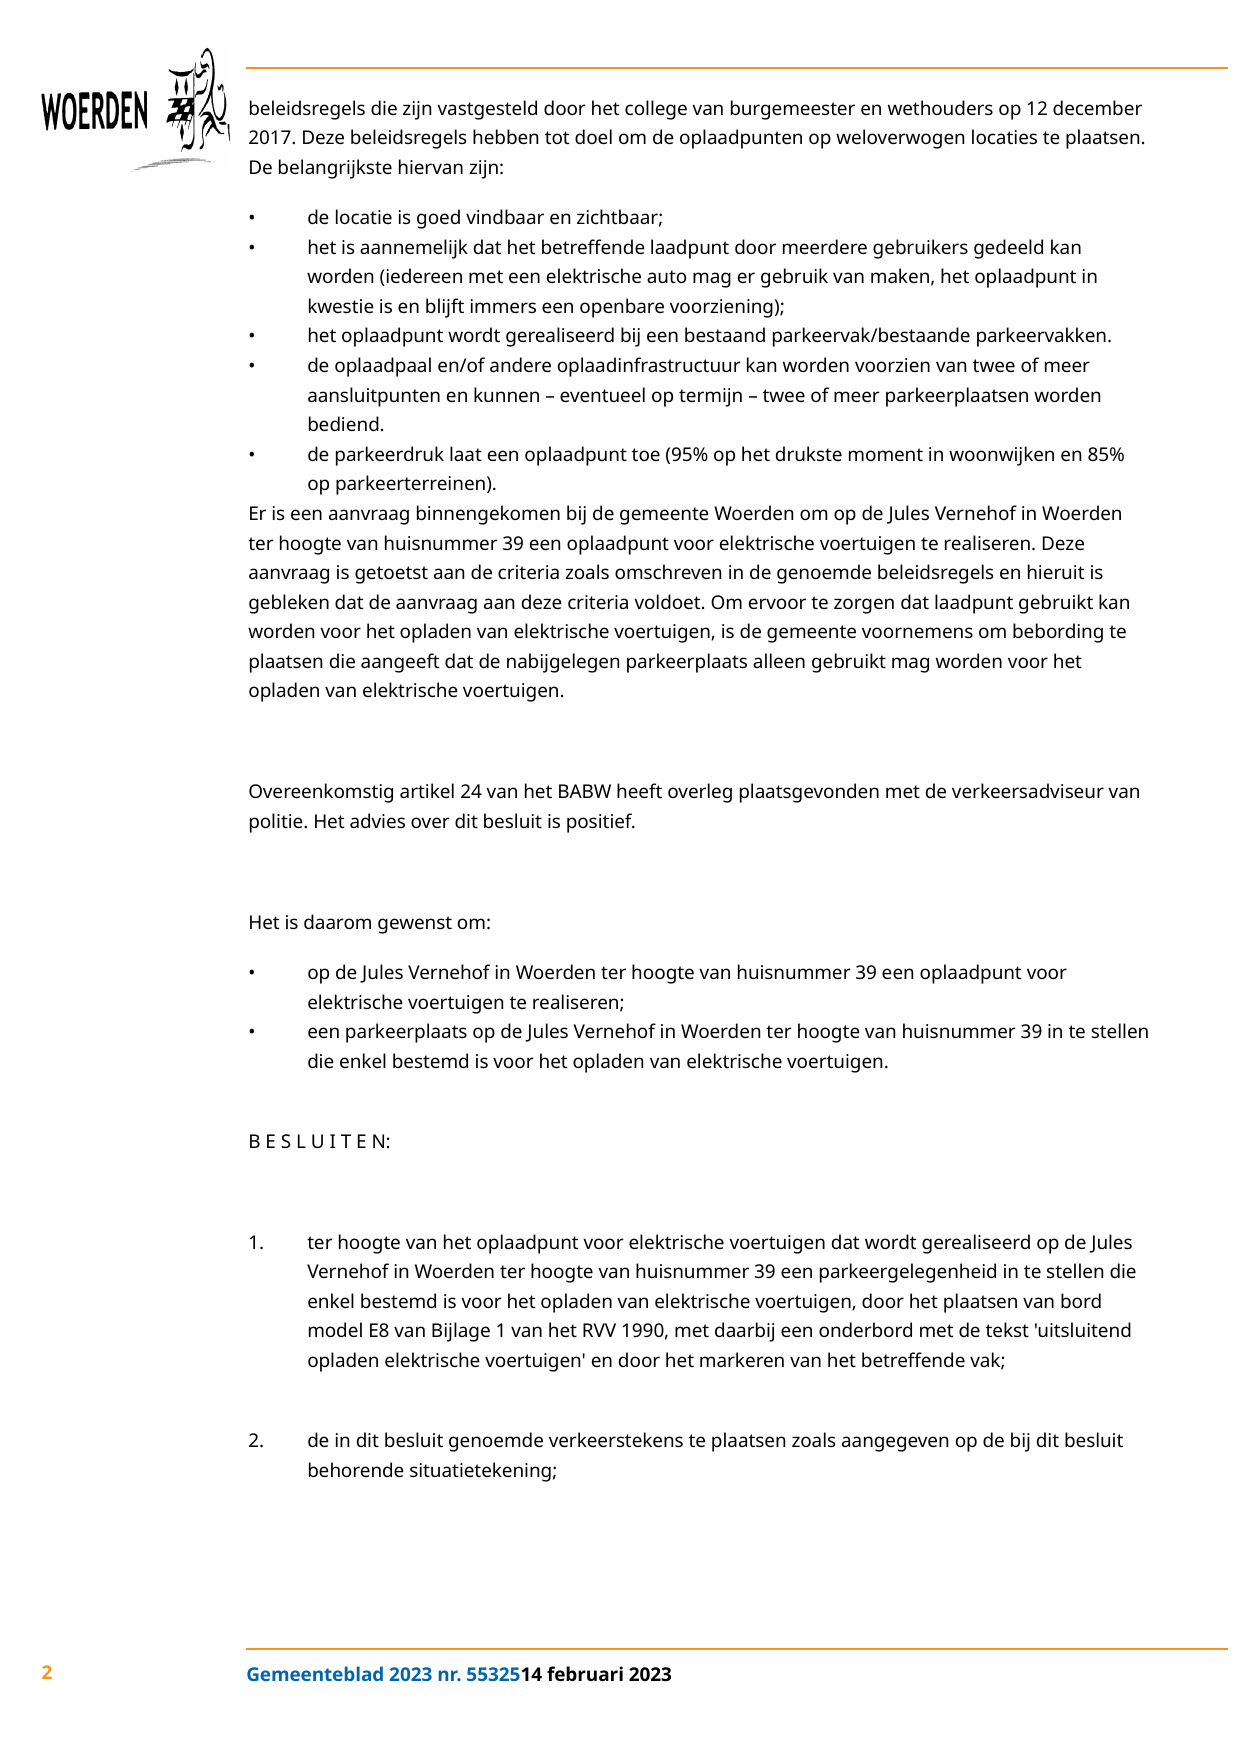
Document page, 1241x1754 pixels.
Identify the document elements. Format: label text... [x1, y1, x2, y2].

list het is aannemelijk dat het betreffende laadpunt door meerdere gebruikers gedeeld kan worden (iedereen met een elektrische auto mag er gebruik van maken, het oplaadpunt in kwestie is en blijft immers een openbare voorziening); [248, 234, 1152, 319]
list ter hoogte van het oplaadpunt voor elektrische voertuigen dat wordt gerealiseerd op de Jules Vernehof in Woerden ter hoogte van huisnummer 39 een parkeergelegenheid in te stellen die enkel bestemd is voor het opladen van elektrische voertuigen, door het plaatsen van bord model E8 van Bijlage 1 van het RVV 1990, met daarbij een onderbord met de tekst 'uitsluitend opladen elektrische voertuigen' en door het markeren van het betreffende vak; [248, 1229, 1152, 1373]
text beleidsregels die zijn vastgesteld door het college van burgemeester en wethouders op 12 december 2017. Deze beleidsregels hebben tot doel om de oplaadpunten op weloverwogen locaties te plaatsen. De belangrijkste hiervan zijn: [248, 95, 1152, 180]
text Het is daarom gewenst om: [248, 909, 1152, 935]
list het oplaadpunt wordt gerealiseerd bij een bestaand parkeervak/bestaande parkeervakken. [248, 323, 1152, 348]
picture [41, 47, 231, 172]
list een parkeerplaats op de Jules Vernehof in Woerden ter hoogte van huisnummer 39 in te stellen die enkel bestemd is voor het opladen van elektrische voertuigen. [248, 1018, 1152, 1074]
list op de Jules Vernehof in Woerden ter hoogte van huisnummer 39 een oplaadpunt voor elektrische voertuigen te realiseren; [248, 959, 1152, 1015]
text B E S L U I T E N: [248, 1128, 1152, 1154]
list de parkeerdruk laat een oplaadpunt toe (95% op het drukste moment in woonwijken en 85% op parkeerterreinen). [248, 441, 1152, 496]
list de locatie is goed vindbaar en zichtbaar; [248, 204, 1152, 230]
text Er is een aanvraag binnengekomen bij de gemeente Woerden om op de Jules Vernehof in Woerden ter hoogte van huisnummer 39 een oplaadpunt voor elektrische voertuigen te realiseren. Deze aanvraag is getoetst aan de criteria zoals omschreven in de genoemde beleidsregels en hieruit is gebleken dat de aanvraag aan deze criteria voldoet. Om ervoor te zorgen dat laadpunt gebruikt kan worden voor het opladen van elektrische voertuigen, is de gemeente voornemens om bebording te plaatsen die aangeeft dat de nabijgelegen parkeerplaats alleen gebruikt mag worden voor het opladen van elektrische voertuigen. [248, 500, 1152, 703]
list de oplaadpaal en/of andere oplaadinfrastructuur kan worden voorzien van twee of meer aansluitpunten en kunnen – eventueel op termijn – twee of meer parkeerplaatsen worden bediend. [248, 352, 1152, 437]
list de in dit besluit genoemde verkeerstekens te plaatsen zoals aangegeven op de bij dit besluit behorende situatietekening; [248, 1427, 1152, 1483]
text Overeenkomstig artikel 24 van het BABW heeft overleg plaatsgevonden met de verkeersadviseur van politie. Het advies over dit besluit is positief. [248, 778, 1152, 834]
